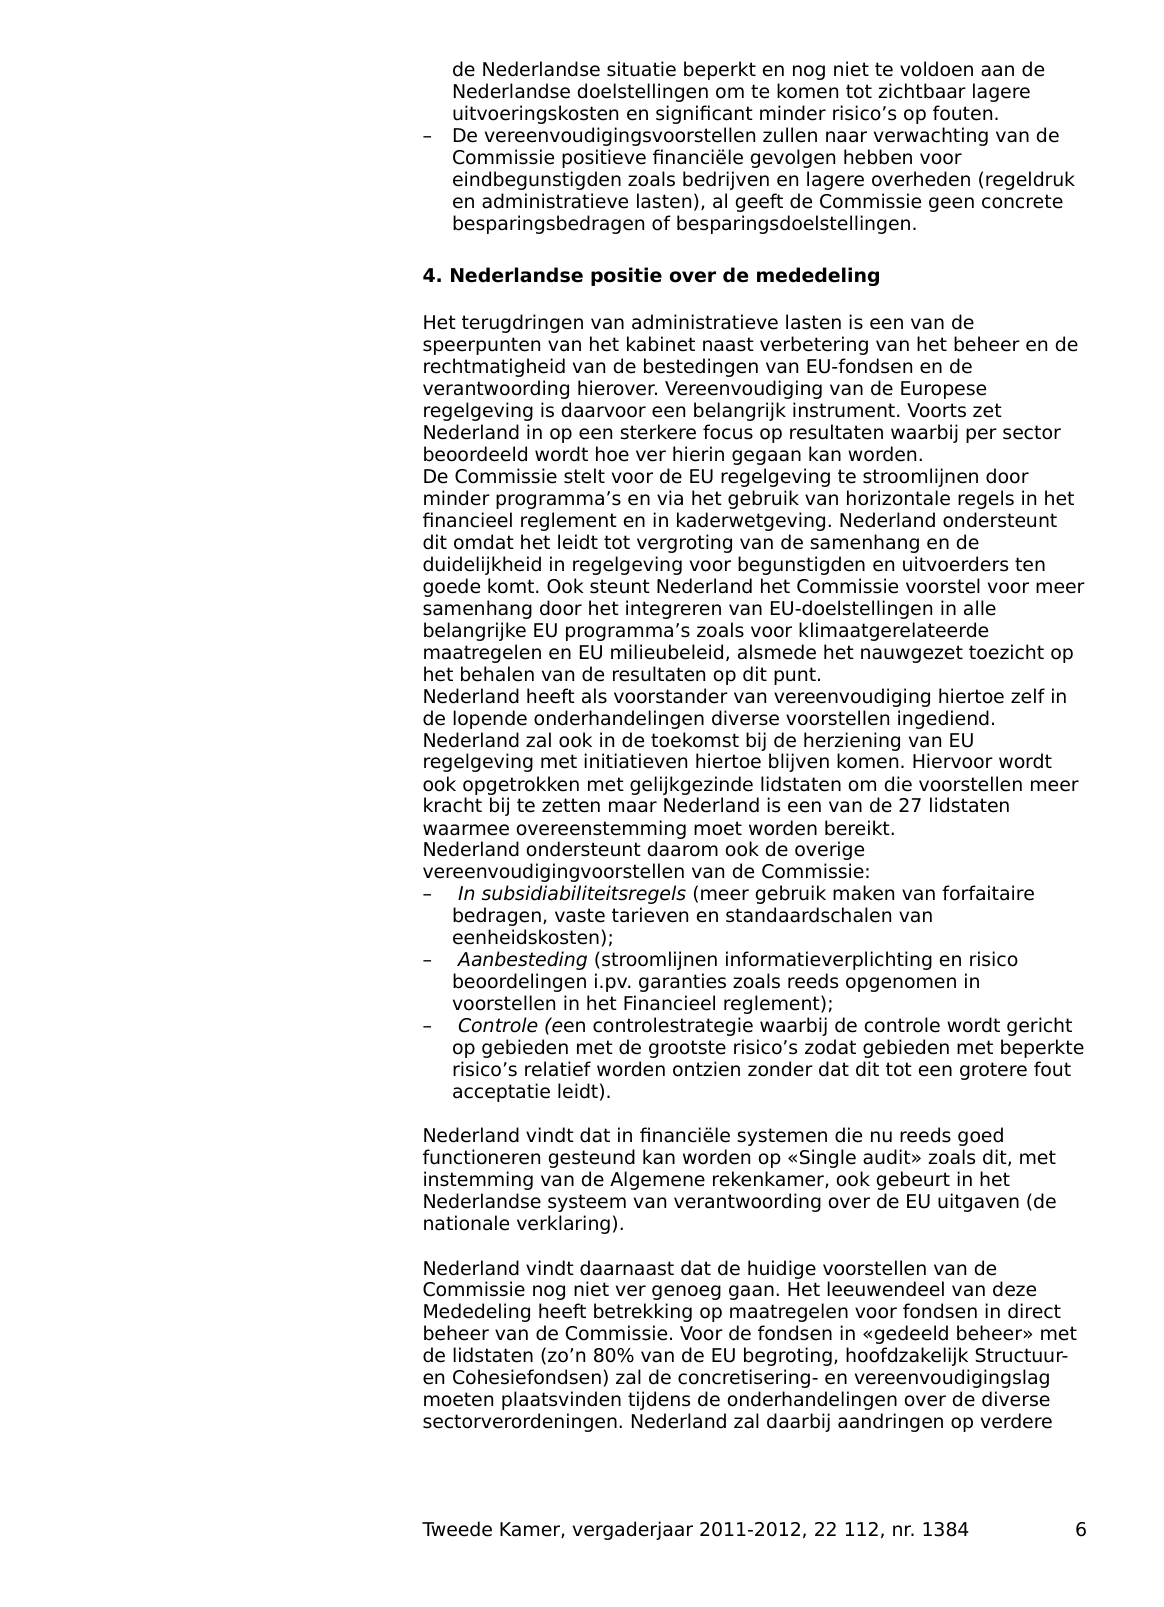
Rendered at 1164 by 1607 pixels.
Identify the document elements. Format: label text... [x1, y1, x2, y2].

text – In subsidiabiliteitsregels (meer gebruik maken van forfaitaire bedragen, vaste tarieven en standaardschalen van eenheidskosten); [422, 883, 1087, 949]
text – Aanbesteding (stroomlijnen informatieverplichting en risico beoordelingen i.pv. garanties zoals reeds opgenomen in voorstellen in het Financieel reglement); [422, 949, 1087, 1015]
text – De vereenvoudigingsvoorstellen zullen naar verwachting van de Commissie positieve financiële gevolgen hebben voor eindbegunstigden zoals bedrijven en lagere overheden (regeldruk en administratieve lasten), al geeft de Commissie geen concrete besparingsbedragen of besparingsdoelstellingen. [422, 125, 1087, 235]
text – Controle (een controlestrategie waarbij de controle wordt gericht op gebieden met de grootste risico’s zodat gebieden met beperkte risico’s relatief worden ontzien zonder dat dit tot een grotere fout acceptatie leidt). [422, 1015, 1087, 1103]
text de Nederlandse situatie beperkt en nog niet te voldoen aan de Nederlandse doelstellingen om te komen tot zichtbaar lagere uitvoeringskosten en significant minder risico’s op fouten. [422, 59, 1087, 125]
text Nederland heeft als voorstander van vereenvoudiging hiertoe zelf in de lopende onderhandelingen diverse voorstellen ingediend. Nederland zal ook in de toekomst bij de herziening van EU regelgeving met initiatieven hiertoe blijven komen. Hiervoor wordt ook opgetrokken met gelijkgezinde lidstaten om die voorstellen meer kracht bij te zetten maar Nederland is een van de 27 lidstaten waarmee overeenstemming moet worden bereikt. [422, 686, 1087, 839]
text Nederland vindt daarnaast dat de huidige voorstellen van de Commissie nog niet ver genoeg gaan. Het leeuwendeel van deze Mededeling heeft betrekking op maatregelen voor fondsen in direct beheer van de Commissie. Voor de fondsen in «gedeeld beheer» met de lidstaten (zo’n 80% van de EU begroting, hoofdzakelijk Structuur- en Cohesiefondsen) zal de concretisering- en vereenvoudigingslag moeten plaatsvinden tijdens de onderhandelingen over de diverse sectorverordeningen. Nederland zal daarbij aandringen op verdere [422, 1257, 1087, 1433]
text Nederland vindt dat in financiële systemen die nu reeds goed functioneren gesteund kan worden op «Single audit» zoals dit, met instemming van de Algemene rekenkamer, ook gebeurt in het Nederlandse systeem van verantwoording over de EU uitgaven (de nationale verklaring). [422, 1125, 1087, 1235]
text De Commissie stelt voor de EU regelgeving te stroomlijnen door minder programma’s en via het gebruik van horizontale regels in het financieel reglement en in kaderwetgeving. Nederland ondersteunt dit omdat het leidt tot vergroting van de samenhang en de duidelijkheid in regelgeving voor begunstigden en uitvoerders ten goede komt. Ook steunt Nederland het Commissie voorstel voor meer samenhang door het integreren van EU-doelstellingen in alle belangrijke EU programma’s zoals voor klimaatgerelateerde maatregelen en EU milieubeleid, alsmede het nauwgezet toezicht op het behalen van de resultaten op dit punt. [422, 466, 1087, 686]
text Het terugdringen van administratieve lasten is een van de speerpunten van het kabinet naast verbetering van het beheer en de rechtmatigheid van de bestedingen van EU-fondsen en de verantwoording hierover. Vereenvoudiging van de Europese regelgeving is daarvoor een belangrijk instrument. Voorts zet Nederland in op een sterkere focus op resultaten waarbij per sector beoordeeld wordt hoe ver hierin gegaan kan worden. [422, 312, 1087, 466]
text Nederland ondersteunt daarom ook de overige vereenvoudigingvoorstellen van de Commissie: [422, 839, 1087, 883]
subtitle 4. Nederlandse positie over de mededeling [422, 265, 1087, 287]
